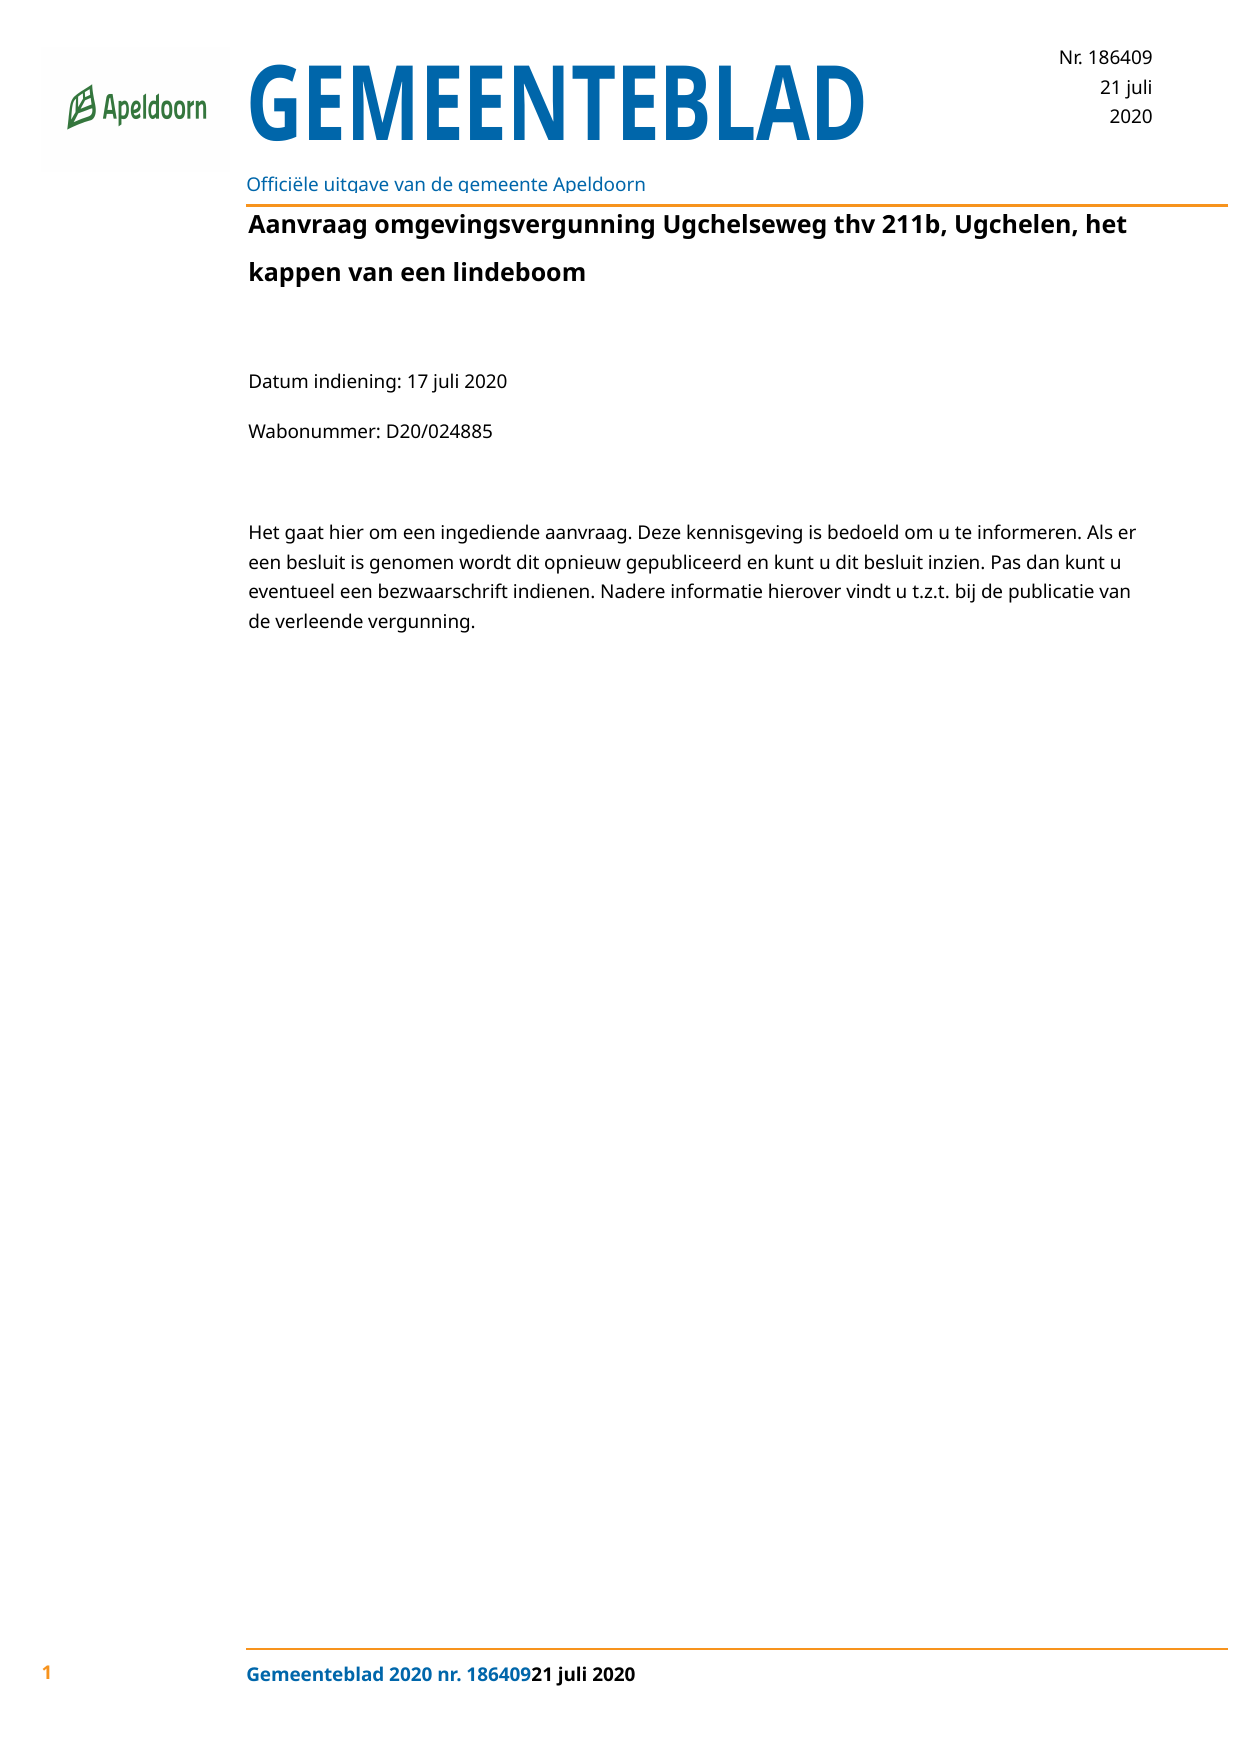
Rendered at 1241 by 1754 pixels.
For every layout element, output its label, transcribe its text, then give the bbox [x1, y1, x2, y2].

text Aanvraag omgevingsvergunning Ugchelseweg thv 211b, Ugchelen, het kappen van een lindeboom [248, 207, 1152, 288]
text Wabonummer: D20/024885 [248, 419, 1152, 444]
text Datum indiening: 17 juli 2020 [248, 368, 1152, 394]
text Het gaat hier om een ingediende aanvraag. Deze kennisgeving is bedoeld om u te informeren. Als er een besluit is genomen wordt dit opnieuw gepubliceerd en kunt u dit besluit inzien. Pas dan kunt u eventueel een bezwaarschrift indienen. Nadere informatie hierover vindt u t.z.t. bij de publicatie van de verleende vergunning. [248, 519, 1152, 634]
picture [41, 47, 231, 172]
